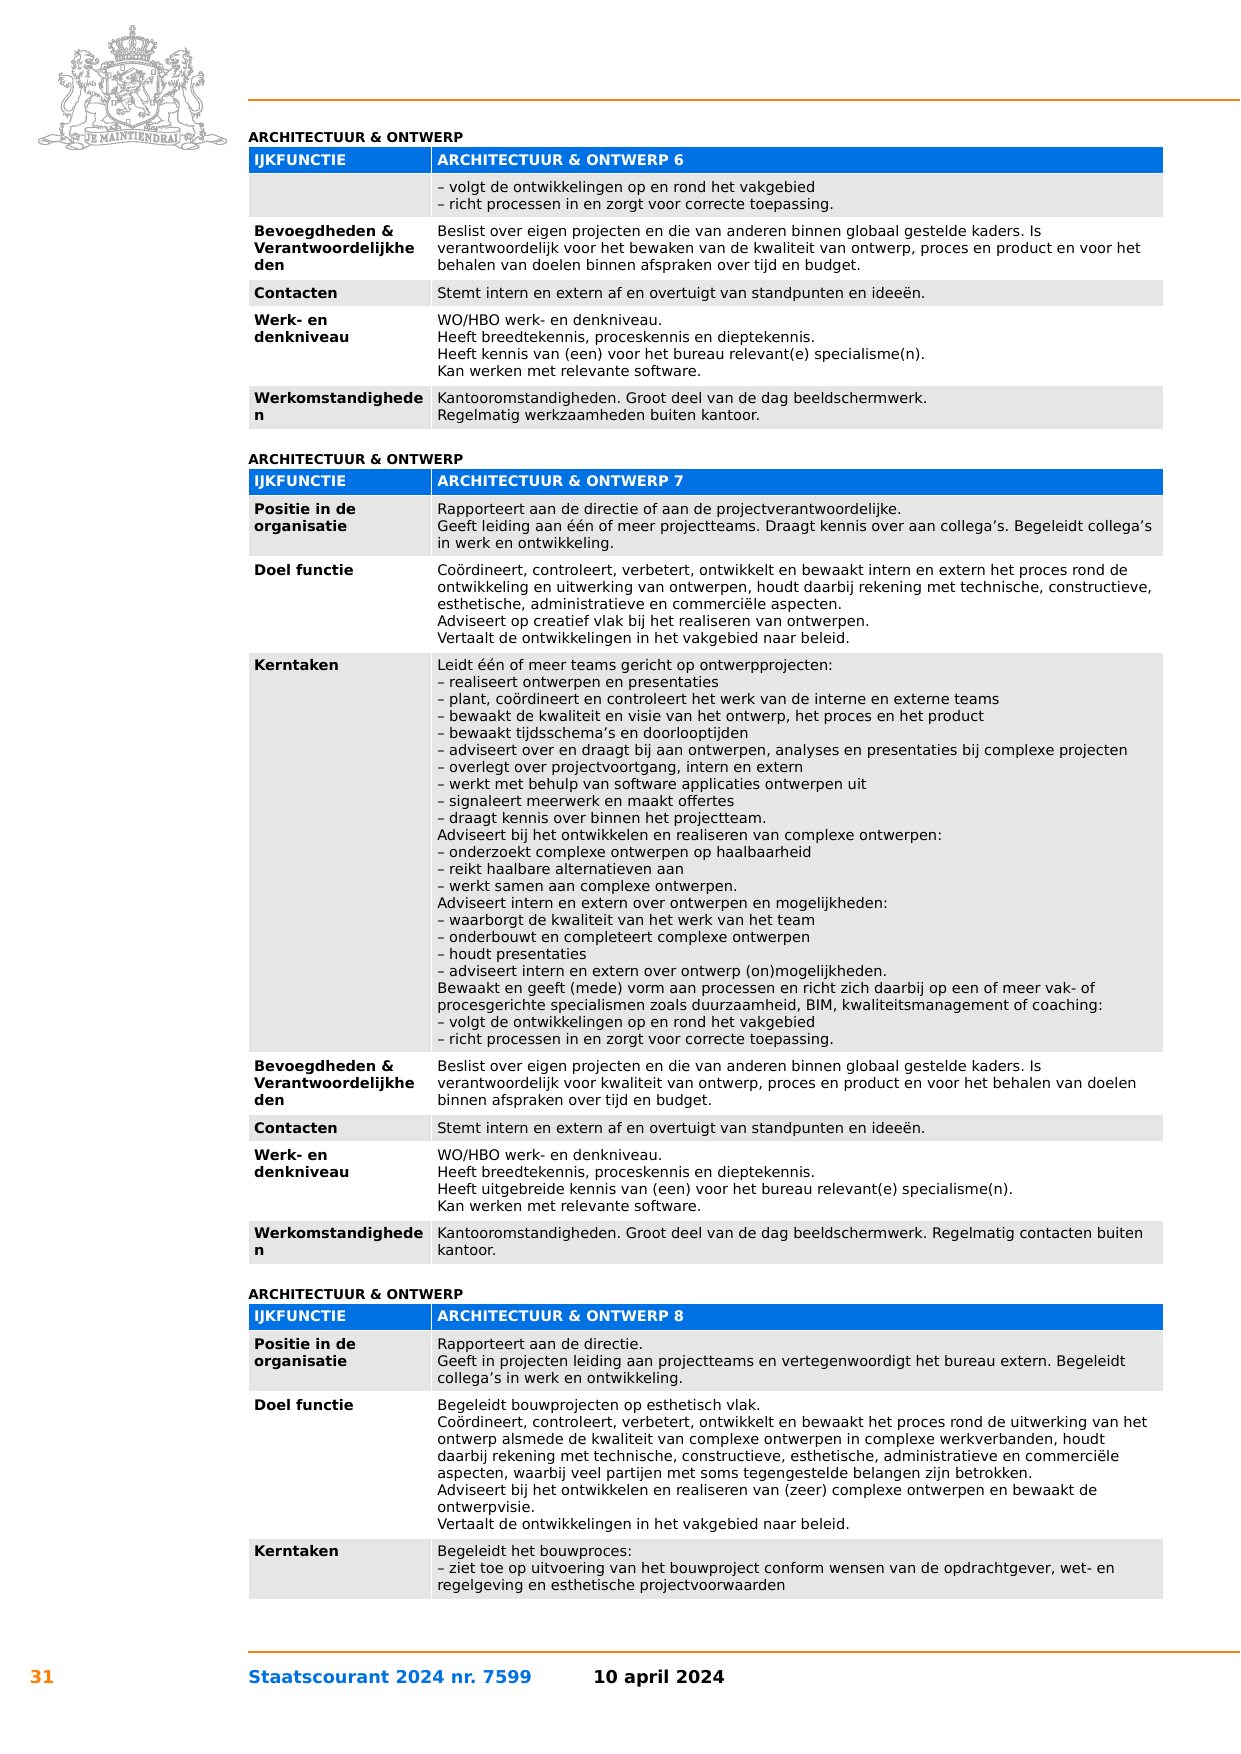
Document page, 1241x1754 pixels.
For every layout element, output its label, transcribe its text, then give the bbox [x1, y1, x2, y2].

table_header ARCHITECTUUR & ONTWERP [248, 452, 1163, 467]
table_header ARCHITECTUUR & ONTWERP [248, 1287, 1163, 1303]
table_cell ARCHITECTUUR & ONTWERP 7 [432, 469, 1163, 495]
table_cell Stemt intern en extern af en overtuigt van standpunten en ideeën. [432, 280, 1163, 306]
table_cell Contacten [249, 280, 431, 306]
table_cell Positie in de organisatie [249, 1331, 431, 1391]
picture [38, 25, 227, 150]
table_cell Begeleidt bouwprojecten op esthetisch vlak. Coördineert, controleert, verbetert, ontwikkelt en bewaakt het proces rond de uitwerking van het ontwerp alsmede de kwaliteit van complexe ontwerpen in complexe werkverbanden, houdt daarbij rekening met technische, constructieve, esthetische, administratieve en commerciële aspecten, waarbij veel partijen met soms tegengestelde belangen zijn betrokken. Adviseert bij het ontwikkelen en realiseren van (zeer) complexe ontwerpen en bewaakt de ontwerpvisie. Vertaalt de ontwikkelingen in het vakgebied naar beleid. [432, 1393, 1163, 1538]
table_cell Doel functie [249, 557, 431, 652]
table_cell Rapporteert aan de directie. Geeft in projecten leiding aan projectteams en vertegenwoordigt het bureau extern. Begeleidt collega’s in werk en ontwikkeling. [432, 1331, 1163, 1391]
table_cell Kerntaken [249, 1539, 431, 1599]
table_cell Stemt intern en extern af en overtuigt van standpunten en ideeën. [432, 1115, 1163, 1141]
table_cell [249, 174, 431, 217]
table_cell Bevoegdheden & Verantwoordelijkheden [249, 219, 431, 279]
table_cell Leidt één of meer teams gericht op ontwerpprojecten: – realiseert ontwerpen en presentaties – plant, coördineert en controleert het werk van de interne en externe teams – bewaakt de kwaliteit en visie van het ontwerp, het proces en het product – bewaakt tijdsschema’s en doorlooptijden – adviseert over en draagt bij aan ontwerpen, analyses en presentaties bij complexe projecten – overlegt over projectvoortgang, intern en extern – werkt met behulp van software applicaties ontwerpen uit – signaleert meerwerk en maakt offertes – draagt kennis over binnen het projectteam. Adviseert bij het ontwikkelen en realiseren van complexe ontwerpen: – onderzoekt complexe ontwerpen op haalbaarheid – reikt haalbare alternatieven aan – werkt samen aan complexe ontwerpen. Adviseert intern en extern over ontwerpen en mogelijkheden: – waarborgt de kwaliteit van het werk van het team – onderbouwt en completeert complexe ontwerpen – houdt presentaties – adviseert intern en extern over ontwerp (on)mogelijkheden. Bewaakt en geeft (mede) vorm aan processen en richt zich daarbij op een of meer vak- of procesgerichte specialismen zoals duurzaamheid, BIM, kwaliteitsmanagement of coaching: – volgt de ontwikkelingen op en rond het vakgebied – richt processen in en zorgt voor correcte toepassing. [432, 653, 1163, 1052]
table_cell Contacten [249, 1115, 431, 1141]
table_cell Werkomstandigheden [249, 386, 431, 429]
table_cell WO/HBO werk- en denkniveau. Heeft breedtekennis, proceskennis en dieptekennis. Heeft uitgebreide kennis van (een) voor het bureau relevant(e) specialisme(n). Kan werken met relevante software. [432, 1142, 1163, 1219]
table_cell Rapporteert aan de directie of aan de projectverantwoordelijke. Geeft leiding aan één of meer projectteams. Draagt kennis over aan collega’s. Begeleidt collega’s in werk en ontwikkeling. [432, 496, 1163, 556]
table_cell Beslist over eigen projecten en die van anderen binnen globaal gestelde kaders. Is verantwoordelijk voor het bewaken van de kwaliteit van ontwerp, proces en product en voor het behalen van doelen binnen afspraken over tijd en budget. [432, 219, 1163, 279]
table_cell Positie in de organisatie [249, 496, 431, 556]
table_header ARCHITECTUUR & ONTWERP [248, 130, 1163, 146]
table_cell Werk- en denkniveau [249, 1142, 431, 1219]
table_cell Kerntaken [249, 653, 431, 1052]
table_cell ARCHITECTUUR & ONTWERP 6 [432, 147, 1163, 173]
table_cell Beslist over eigen projecten en die van anderen binnen globaal gestelde kaders. Is verantwoordelijk voor kwaliteit van ontwerp, proces en product en voor het behalen van doelen binnen afspraken over tijd en budget. [432, 1054, 1163, 1114]
table_cell Kantooromstandigheden. Groot deel van de dag beeldschermwerk. Regelmatig werkzaamheden buiten kantoor. [432, 386, 1163, 429]
table_cell – volgt de ontwikkelingen op en rond het vakgebied – richt processen in en zorgt voor correcte toepassing. [432, 174, 1163, 217]
table_cell IJKFUNCTIE [249, 147, 431, 173]
table_cell ARCHITECTUUR & ONTWERP 8 [432, 1304, 1163, 1330]
table_cell Doel functie [249, 1393, 431, 1538]
table_cell IJKFUNCTIE [249, 469, 431, 495]
table_cell IJKFUNCTIE [249, 1304, 431, 1330]
table_cell Begeleidt het bouwproces: – ziet toe op uitvoering van het bouwproject conform wensen van de opdrachtgever, wet- en regelgeving en esthetische projectvoorwaarden [432, 1539, 1163, 1599]
table_cell Bevoegdheden & Verantwoordelijkheden [249, 1054, 431, 1114]
table_cell Werk- en denkniveau [249, 307, 431, 384]
table_cell WO/HBO werk- en denkniveau. Heeft breedtekennis, proceskennis en dieptekennis. Heeft kennis van (een) voor het bureau relevant(e) specialisme(n). Kan werken met relevante software. [432, 307, 1163, 384]
table_cell Kantooromstandigheden. Groot deel van de dag beeldschermwerk. Regelmatig contacten buiten kantoor. [432, 1221, 1163, 1264]
table_cell Werkomstandigheden [249, 1221, 431, 1264]
table_cell Coördineert, controleert, verbetert, ontwikkelt en bewaakt intern en extern het proces rond de ontwikkeling en uitwerking van ontwerpen, houdt daarbij rekening met technische, constructieve, esthetische, administratieve en commerciële aspecten. Adviseert op creatief vlak bij het realiseren van ontwerpen. Vertaalt de ontwikkelingen in het vakgebied naar beleid. [432, 557, 1163, 652]
